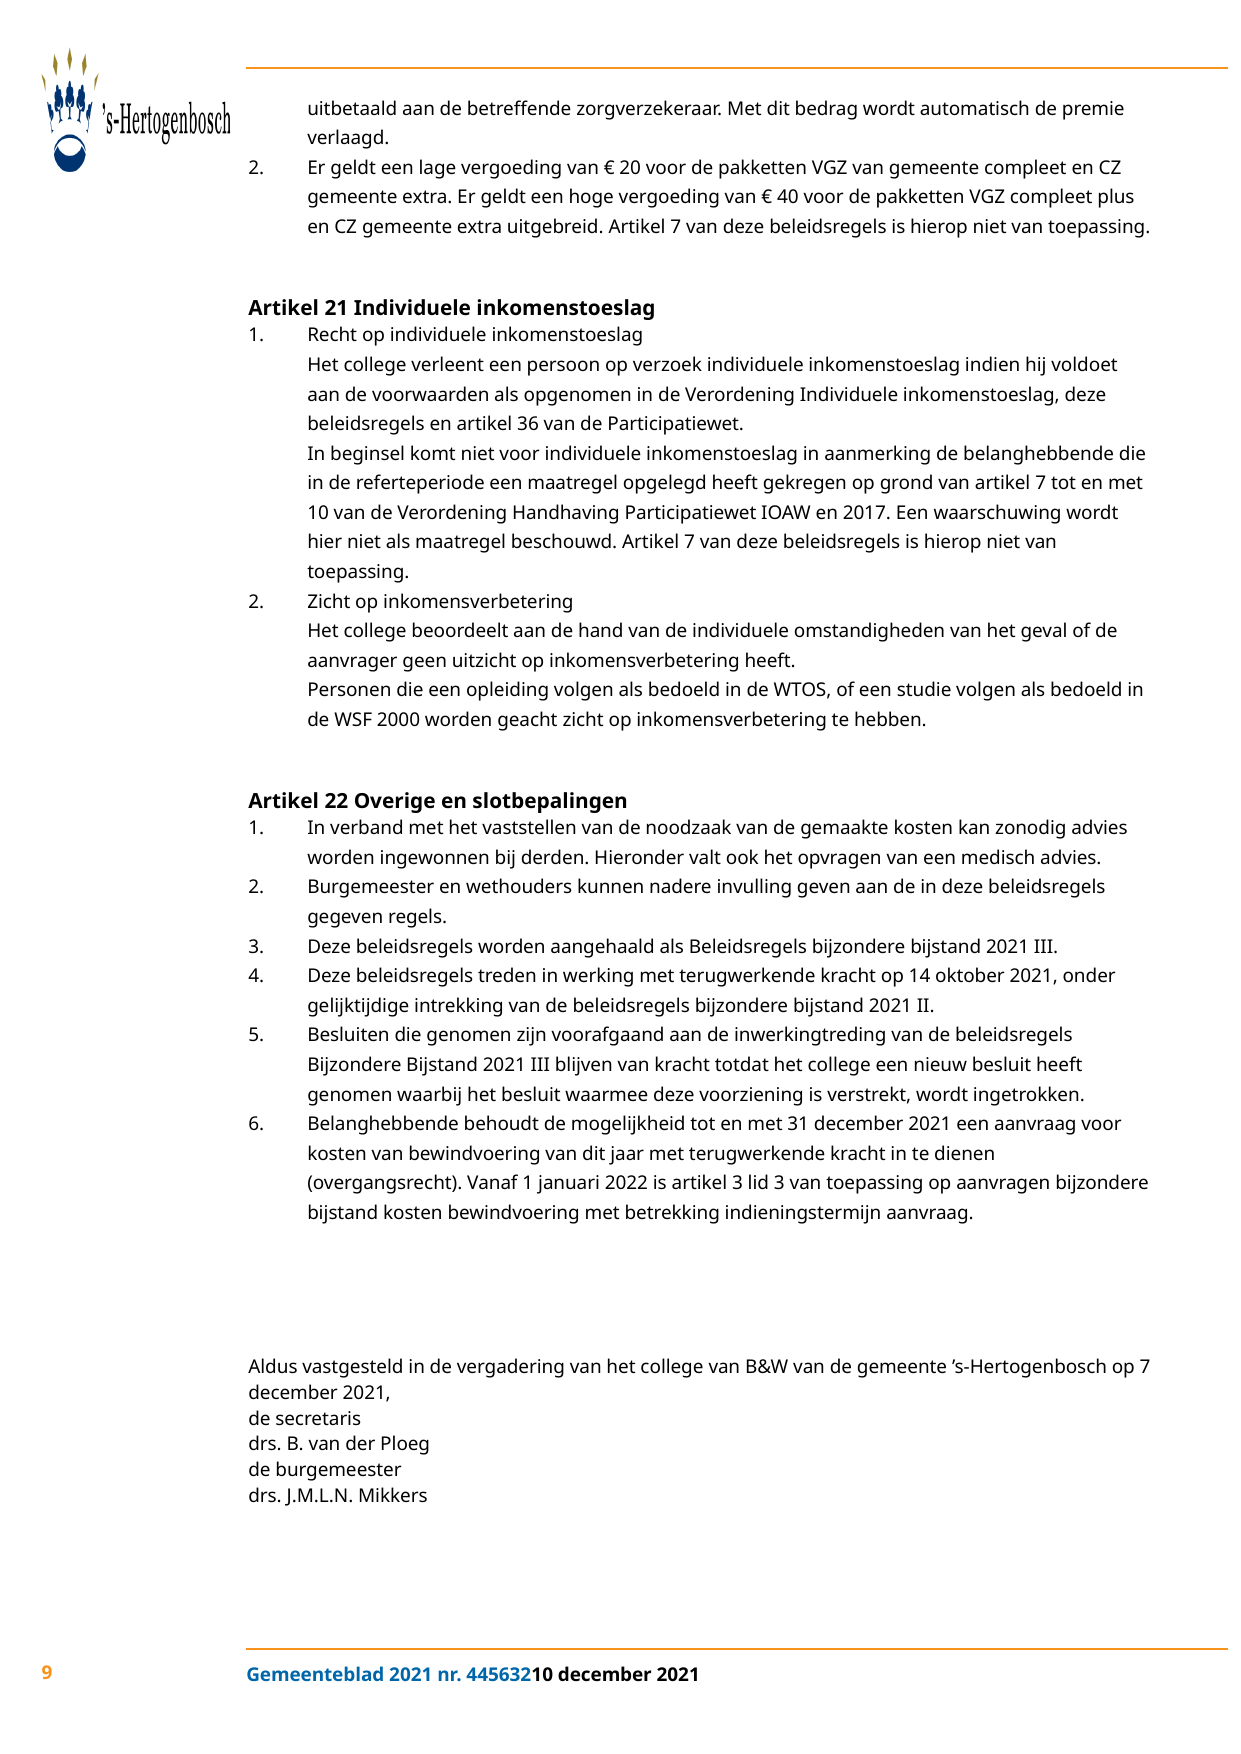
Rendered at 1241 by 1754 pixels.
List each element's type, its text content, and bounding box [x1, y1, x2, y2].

text Artikel 21 Individuele inkomenstoeslag [248, 293, 1152, 322]
list In beginsel komt niet voor individuele inkomenstoeslag in aanmerking de belanghebbende die in de referteperiode een maatregel opgelegd heeft gekregen op grond van artikel 7 tot en met 10 van de Verordening Handhaving Participatiewet IOAW en 2017. Een waarschuwing wordt hier niet als maatregel beschouwd. Artikel 7 van deze beleidsregels is hierop niet van toepassing. [248, 440, 1152, 584]
list Het college verleent een persoon op verzoek individuele inkomenstoeslag indien hij voldoet aan de voorwaarden als opgenomen in de Verordening Individuele inkomenstoeslag, deze beleidsregels en artikel 36 van de Participatiewet. [248, 351, 1152, 436]
list Burgemeester en wethouders kunnen nadere invulling geven aan de in deze beleidsregels gegeven regels. [248, 874, 1152, 929]
list Het college beoordeelt aan de hand van de individuele omstandigheden van het geval of de aanvrager geen uitzicht op inkomensverbetering heeft. [248, 617, 1152, 673]
list In verband met het vaststellen van de noodzaak van de gemaakte kosten kan zonodig advies worden ingewonnen bij derden. Hieronder valt ook het opvragen van een medisch advies. [248, 814, 1152, 870]
list Personen die een opleiding volgen als bedoeld in de WTOS, of een studie volgen als bedoeld in de WSF 2000 worden geacht zicht op inkomensverbetering te hebben. [248, 677, 1152, 732]
list Besluiten die genomen zijn voorafgaand aan de inwerkingtreding van de beleidsregels Bijzondere Bijstand 2021 III blijven van kracht totdat het college een nieuw besluit heeft genomen waarbij het besluit waarmee deze voorziening is verstrekt, wordt ingetrokken. [248, 1022, 1152, 1107]
list Deze beleidsregels worden aangehaald als Beleidsregels bijzondere bijstand 2021 III. [248, 933, 1152, 959]
list Deze beleidsregels treden in werking met terugwerkende kracht op 14 oktober 2021, onder gelijktijdige intrekking van de beleidsregels bijzondere bijstand 2021 II. [248, 962, 1152, 1018]
list Zicht op inkomensverbetering [248, 588, 1152, 613]
list Belanghebbende behoudt de mogelijkheid tot en met 31 december 2021 een aanvraag voor kosten van bewindvoering van dit jaar met terugwerkende kracht in te dienen (overgangsrecht). Vanaf 1 januari 2022 is artikel 3 lid 3 van toepassing op aanvragen bijzondere bijstand kosten bewindvoering met betrekking indieningstermijn aanvraag. [248, 1110, 1152, 1225]
text de secretaris [248, 1405, 1152, 1430]
list Recht op individuele inkomenstoeslag [248, 322, 1152, 347]
text drs. J.M.L.N. Mikkers [248, 1482, 1152, 1508]
list uitbetaald aan de betreffende zorgverzekeraar. Met dit bedrag wordt automatisch de premie verlaagd. [248, 95, 1152, 150]
text de burgemeester [248, 1456, 1152, 1482]
list Er geldt een lage vergoeding van € 20 voor de pakketten VGZ van gemeente compleet en CZ gemeente extra. Er geldt een hoge vergoeding van € 40 voor de pakketten VGZ compleet plus en CZ gemeente extra uitgebreid. Artikel 7 van deze beleidsregels is hierop niet van toepassing. [248, 154, 1152, 239]
picture [41, 47, 231, 172]
text Artikel 22 Overige en slotbepalingen [248, 786, 1152, 814]
text drs. B. van der Ploeg [248, 1430, 1152, 1456]
text Aldus vastgesteld in de vergadering van het college van B&W van de gemeente ’s-Hertogenbosch op 7 december 2021, [248, 1353, 1152, 1405]
